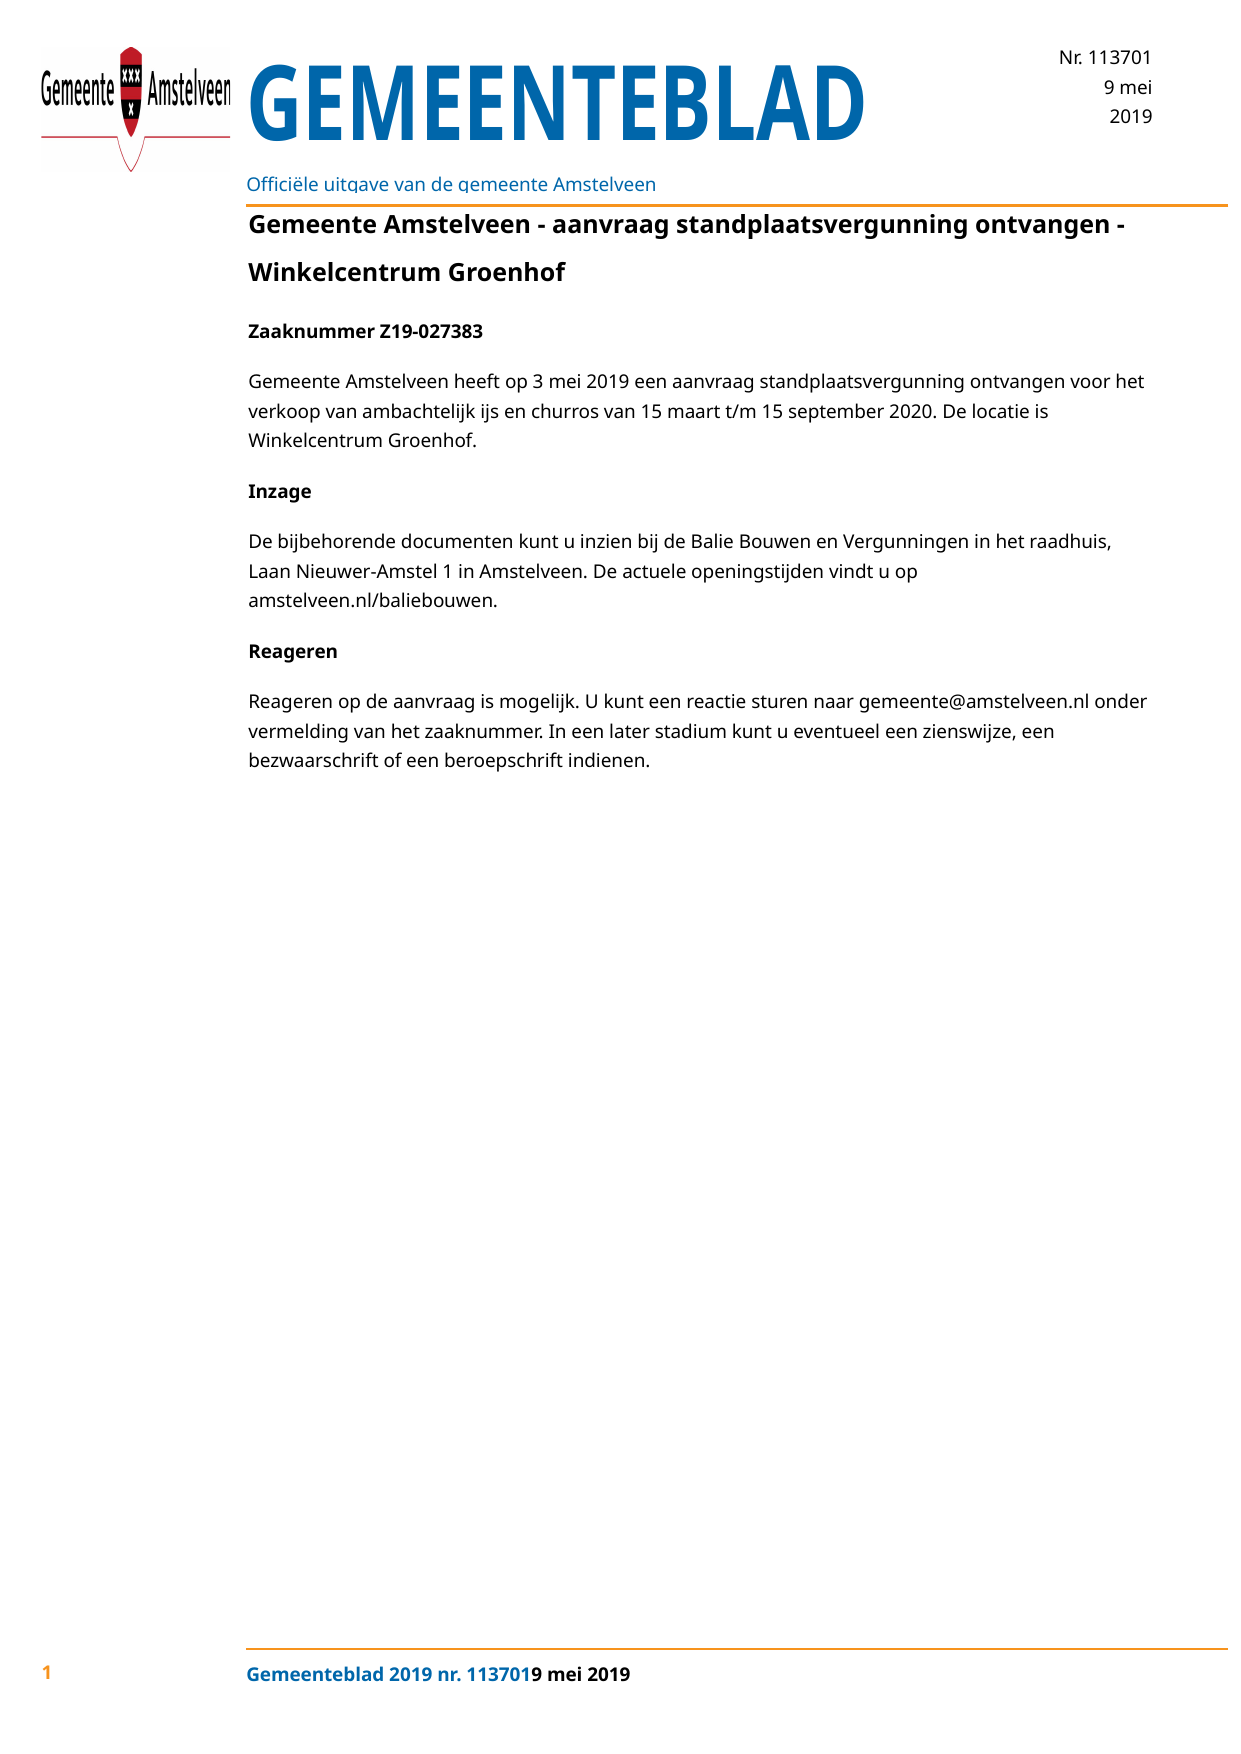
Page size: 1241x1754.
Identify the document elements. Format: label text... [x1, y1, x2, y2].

text Reageren [248, 638, 1152, 664]
text Gemeente Amstelveen heeft op 3 mei 2019 een aanvraag standplaatsvergunning ontvangen voor het verkoop van ambachtelijk ijs en churros van 15 maart t/m 15 september 2020. De locatie is Winkelcentrum Groenhof. [248, 368, 1152, 453]
text Gemeente Amstelveen - aanvraag standplaatsvergunning ontvangen - Winkelcentrum Groenhof [248, 207, 1152, 288]
picture [41, 47, 231, 172]
text Zaaknummer Z19-027383 [248, 318, 1152, 344]
text De bijbehorende documenten kunt u inzien bij de Balie Bouwen en Vergunningen in het raadhuis, Laan Nieuwer-Amstel 1 in Amstelveen. De actuele openingstijden vindt u op amstelveen.nl/baliebouwen. [248, 528, 1152, 613]
text Inzage [248, 478, 1152, 504]
text Reageren op de aanvraag is mogelijk. U kunt een reactie sturen naar gemeente@amstelveen.nl onder vermelding van het zaaknummer. In een later stadium kunt u eventueel een zienswijze, een bezwaarschrift of een beroepschrift indienen. [248, 688, 1152, 773]
